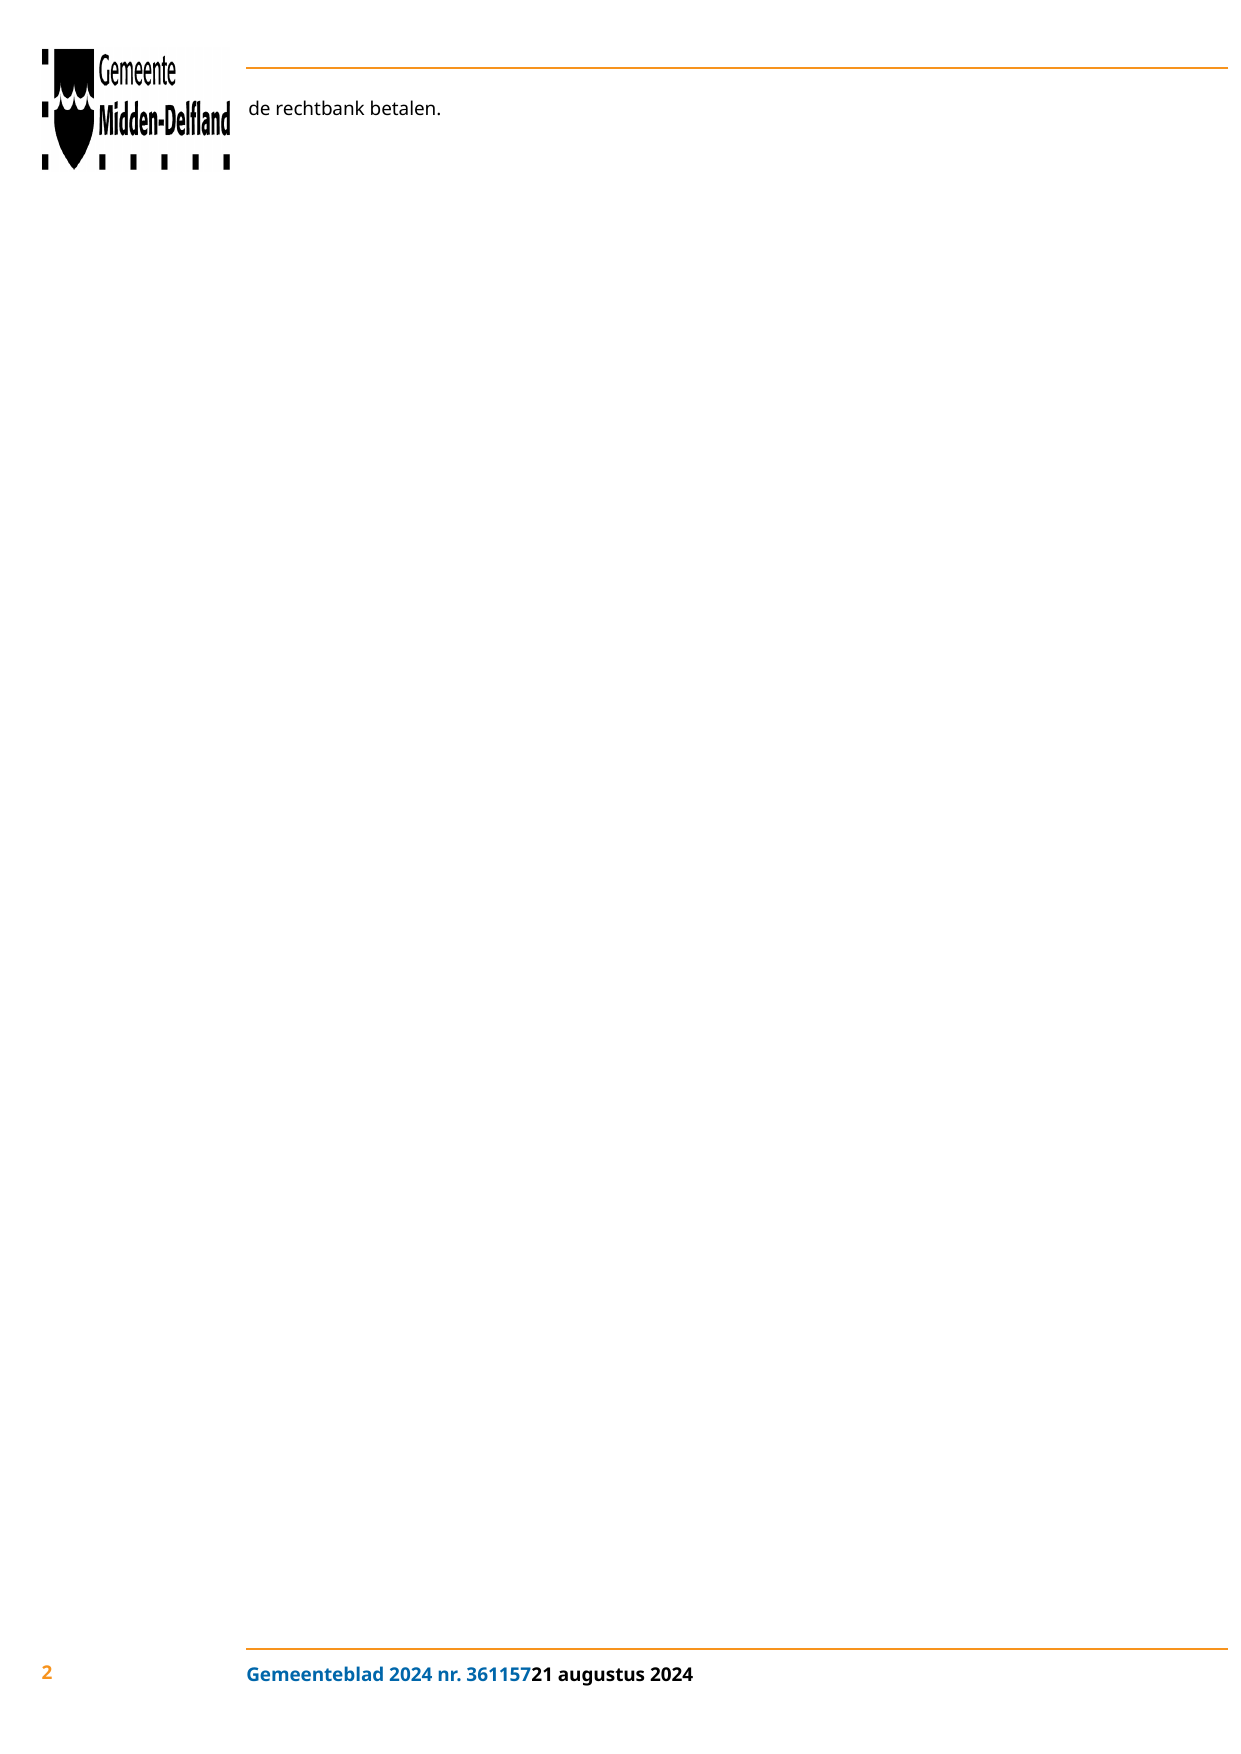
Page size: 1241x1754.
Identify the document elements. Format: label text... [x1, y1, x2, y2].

picture [41, 47, 231, 172]
text de rechtbank betalen. [248, 95, 1152, 121]
